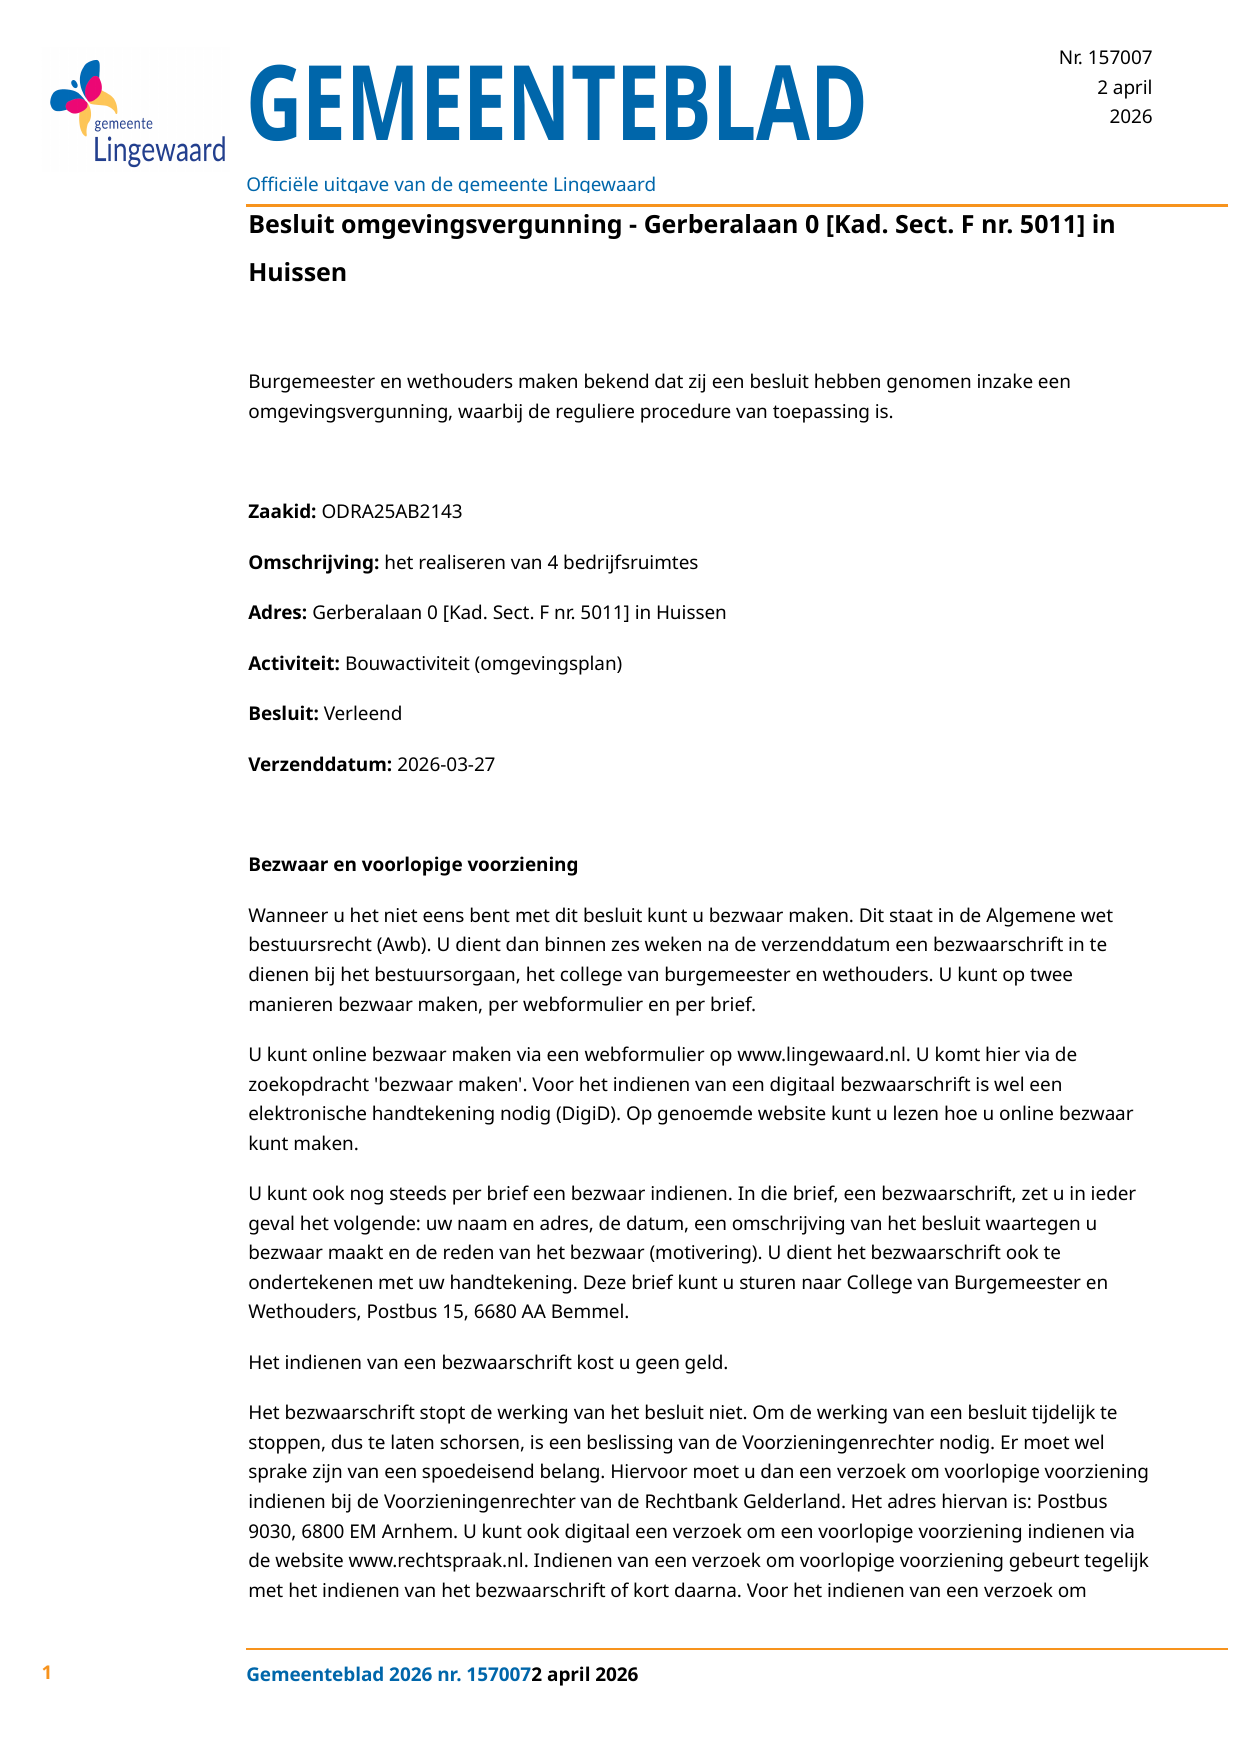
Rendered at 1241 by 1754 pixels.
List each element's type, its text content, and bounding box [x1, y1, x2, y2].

text Activiteit: Bouwactiviteit (omgevingsplan) [248, 650, 1152, 676]
text Het bezwaarschrift stopt de werking van het besluit niet. Om de werking van een besluit tijdelijk te stoppen, dus te laten schorsen, is een beslissing van de Voorzieningenrechter nodig. Er moet wel sprake zijn van een spoedeisend belang. Hiervoor moet u dan een verzoek om voorlopige voorziening indienen bij de Voorzieningenrechter van de Rechtbank Gelderland. Het adres hiervan is: Postbus 9030, 6800 EM Arnhem. U kunt ook digitaal een verzoek om een voorlopige voorziening indienen via de website www.rechtspraak.nl. Indienen van een verzoek om voorlopige voorziening gebeurt tegelijk met het indienen van het bezwaarschrift of kort daarna. Voor het indienen van een verzoek om [248, 1399, 1152, 1603]
text Besluit omgevingsvergunning - Gerberalaan 0 [Kad. Sect. F nr. 5011] in Huissen [248, 207, 1152, 288]
text U kunt online bezwaar maken via een webformulier op www.lingewaard.nl. U komt hier via de zoekopdracht 'bezwaar maken'. Voor het indienen van een digitaal bezwaarschrift is wel een elektronische handtekening nodig (DigiD). Op genoemde website kunt u lezen hoe u online bezwaar kunt maken. [248, 1041, 1152, 1156]
text Omschrijving: het realiseren van 4 bedrijfsruimtes [248, 549, 1152, 575]
text Besluit: Verleend [248, 700, 1152, 726]
text U kunt ook nog steeds per brief een bezwaar indienen. In die brief, een bezwaarschrift, zet u in ieder geval het volgende: uw naam en adres, de datum, een omschrijving van het besluit waartegen u bezwaar maakt en de reden van het bezwaar (motivering). U dient het bezwaarschrift ook te ondertekenen met uw handtekening. Deze brief kunt u sturen naar College van Burgemeester en Wethouders, Postbus 15, 6680 AA Bemmel. [248, 1180, 1152, 1324]
text Bezwaar en voorlopige voorziening [248, 852, 1152, 877]
text Burgemeester en wethouders maken bekend dat zij een besluit hebben genomen inzake een omgevingsvergunning, waarbij de reguliere procedure van toepassing is. [248, 368, 1152, 424]
text Wanneer u het niet eens bent met dit besluit kunt u bezwaar maken. Dit staat in de Algemene wet bestuursrecht (Awb). U dient dan binnen zes weken na de verzenddatum een bezwaarschrift in te dienen bij het bestuursorgaan, het college van burgemeester en wethouders. U kunt op twee manieren bezwaar maken, per webformulier en per brief. [248, 902, 1152, 1017]
text Adres: Gerberalaan 0 [Kad. Sect. F nr. 5011] in Huissen [248, 599, 1152, 625]
picture [41, 47, 231, 172]
text Verzenddatum: 2026-03-27 [248, 751, 1152, 777]
text Het indienen van een bezwaarschrift kost u geen geld. [248, 1349, 1152, 1375]
text Zaakid: ODRA25AB2143 [248, 499, 1152, 524]
